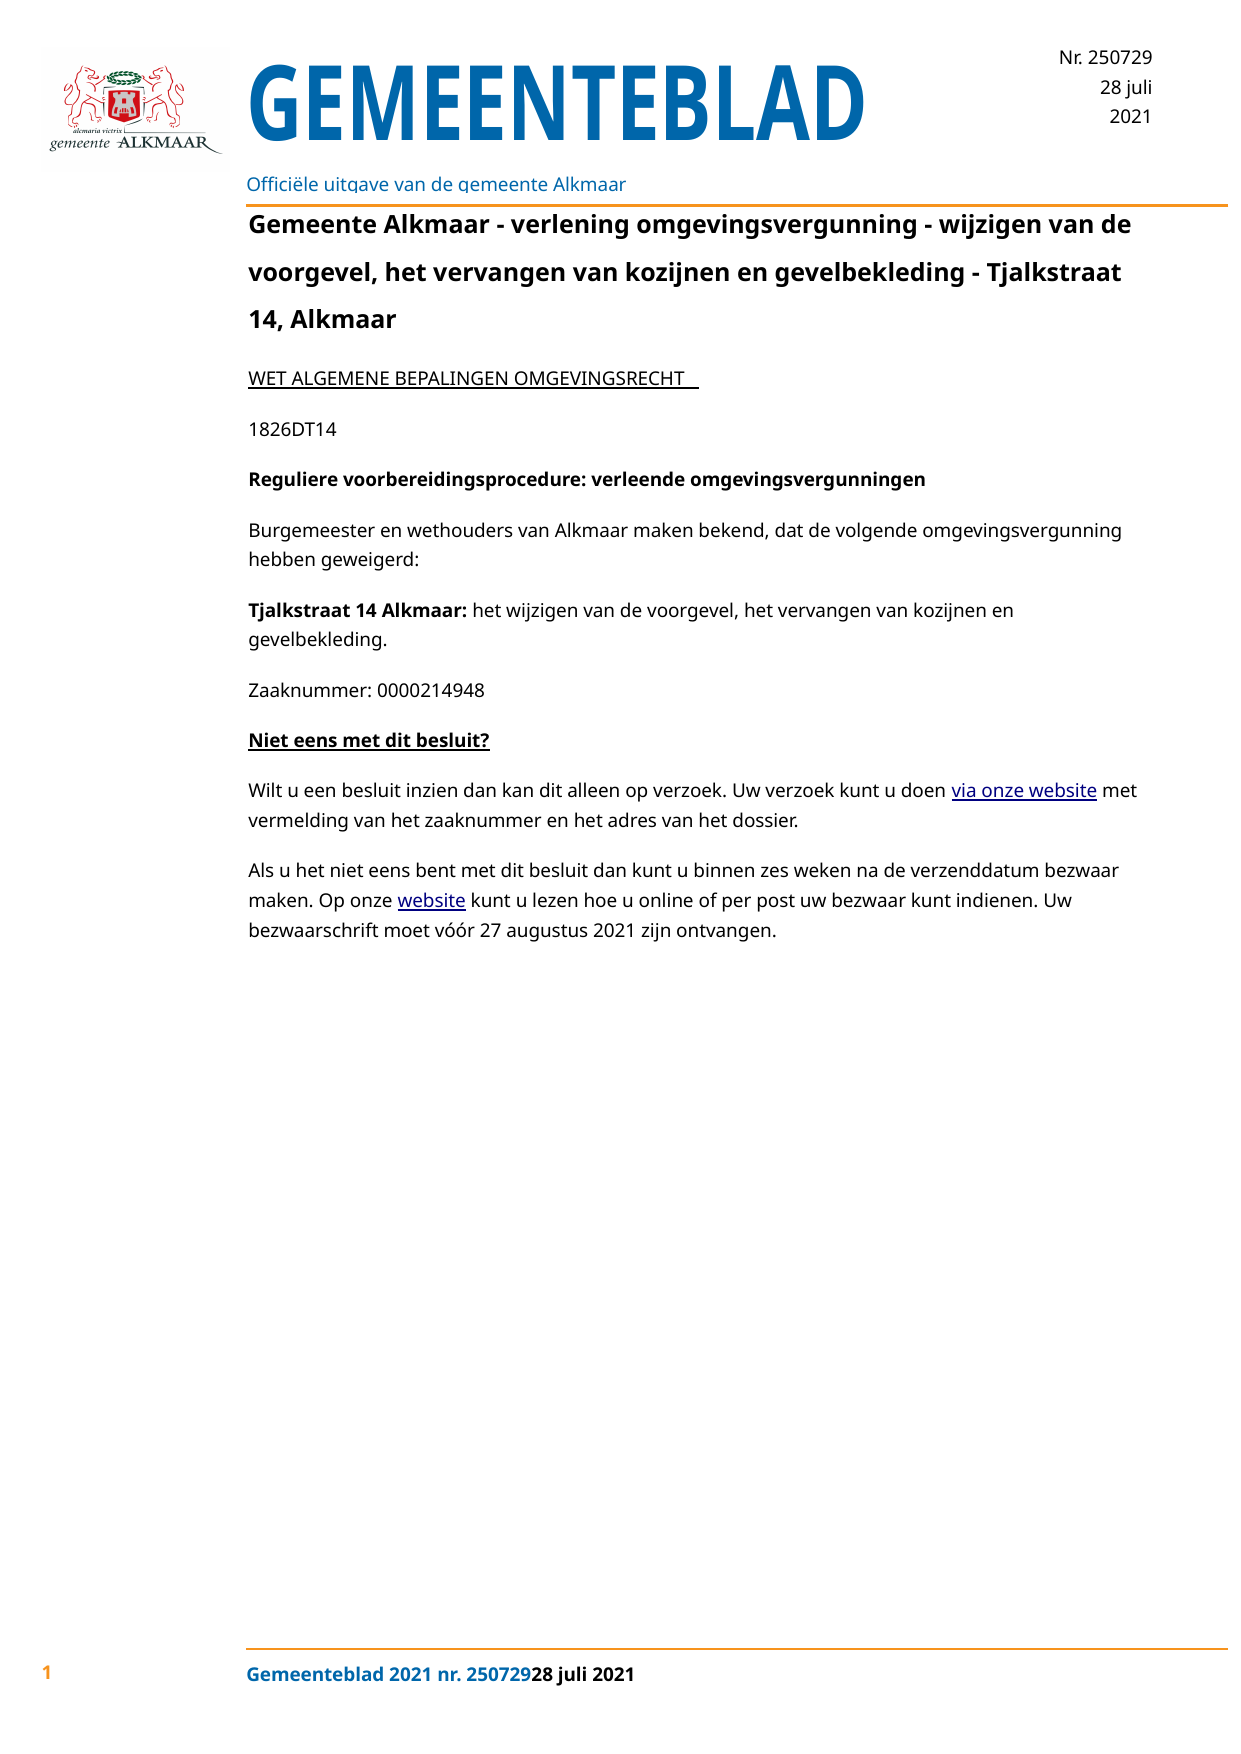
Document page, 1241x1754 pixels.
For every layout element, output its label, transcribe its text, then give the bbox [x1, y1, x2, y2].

text 1826DT14 [248, 416, 1152, 442]
text Als u het niet eens bent met dit besluit dan kunt u binnen zes weken na de verzenddatum bezwaar maken. Op onze website kunt u lezen hoe u online of per post uw bezwaar kunt indienen. Uw bezwaarschrift moet vóór 27 augustus 2021 zijn ontvangen. [248, 858, 1152, 942]
text Tjalkstraat 14 Alkmaar: het wijzigen van de voorgevel, het vervangen van kozijnen en gevelbekleding. [248, 597, 1152, 652]
text Reguliere voorbereidingsprocedure: verleende omgevingsvergunningen [248, 466, 1152, 492]
text Gemeente Alkmaar - verlening omgevingsvergunning - wijzigen van de voorgevel, het vervangen van kozijnen en gevelbekleding - Tjalkstraat 14, Alkmaar [248, 207, 1152, 336]
text WET ALGEMENE BEPALINGEN OMGEVINGSRECHT [248, 366, 1152, 391]
text Zaaknummer: 0000214948 [248, 677, 1152, 702]
text Burgemeester en wethouders van Alkmaar maken bekend, dat de volgende omgevingsvergunning hebben geweigerd: [248, 517, 1152, 572]
text Wilt u een besluit inzien dan kan dit alleen op verzoek. Uw verzoek kunt u doen via onze website met vermelding van het zaaknummer en het adres van het dossier. [248, 778, 1152, 833]
picture [41, 47, 231, 172]
text Niet eens met dit besluit? [248, 727, 1152, 753]
